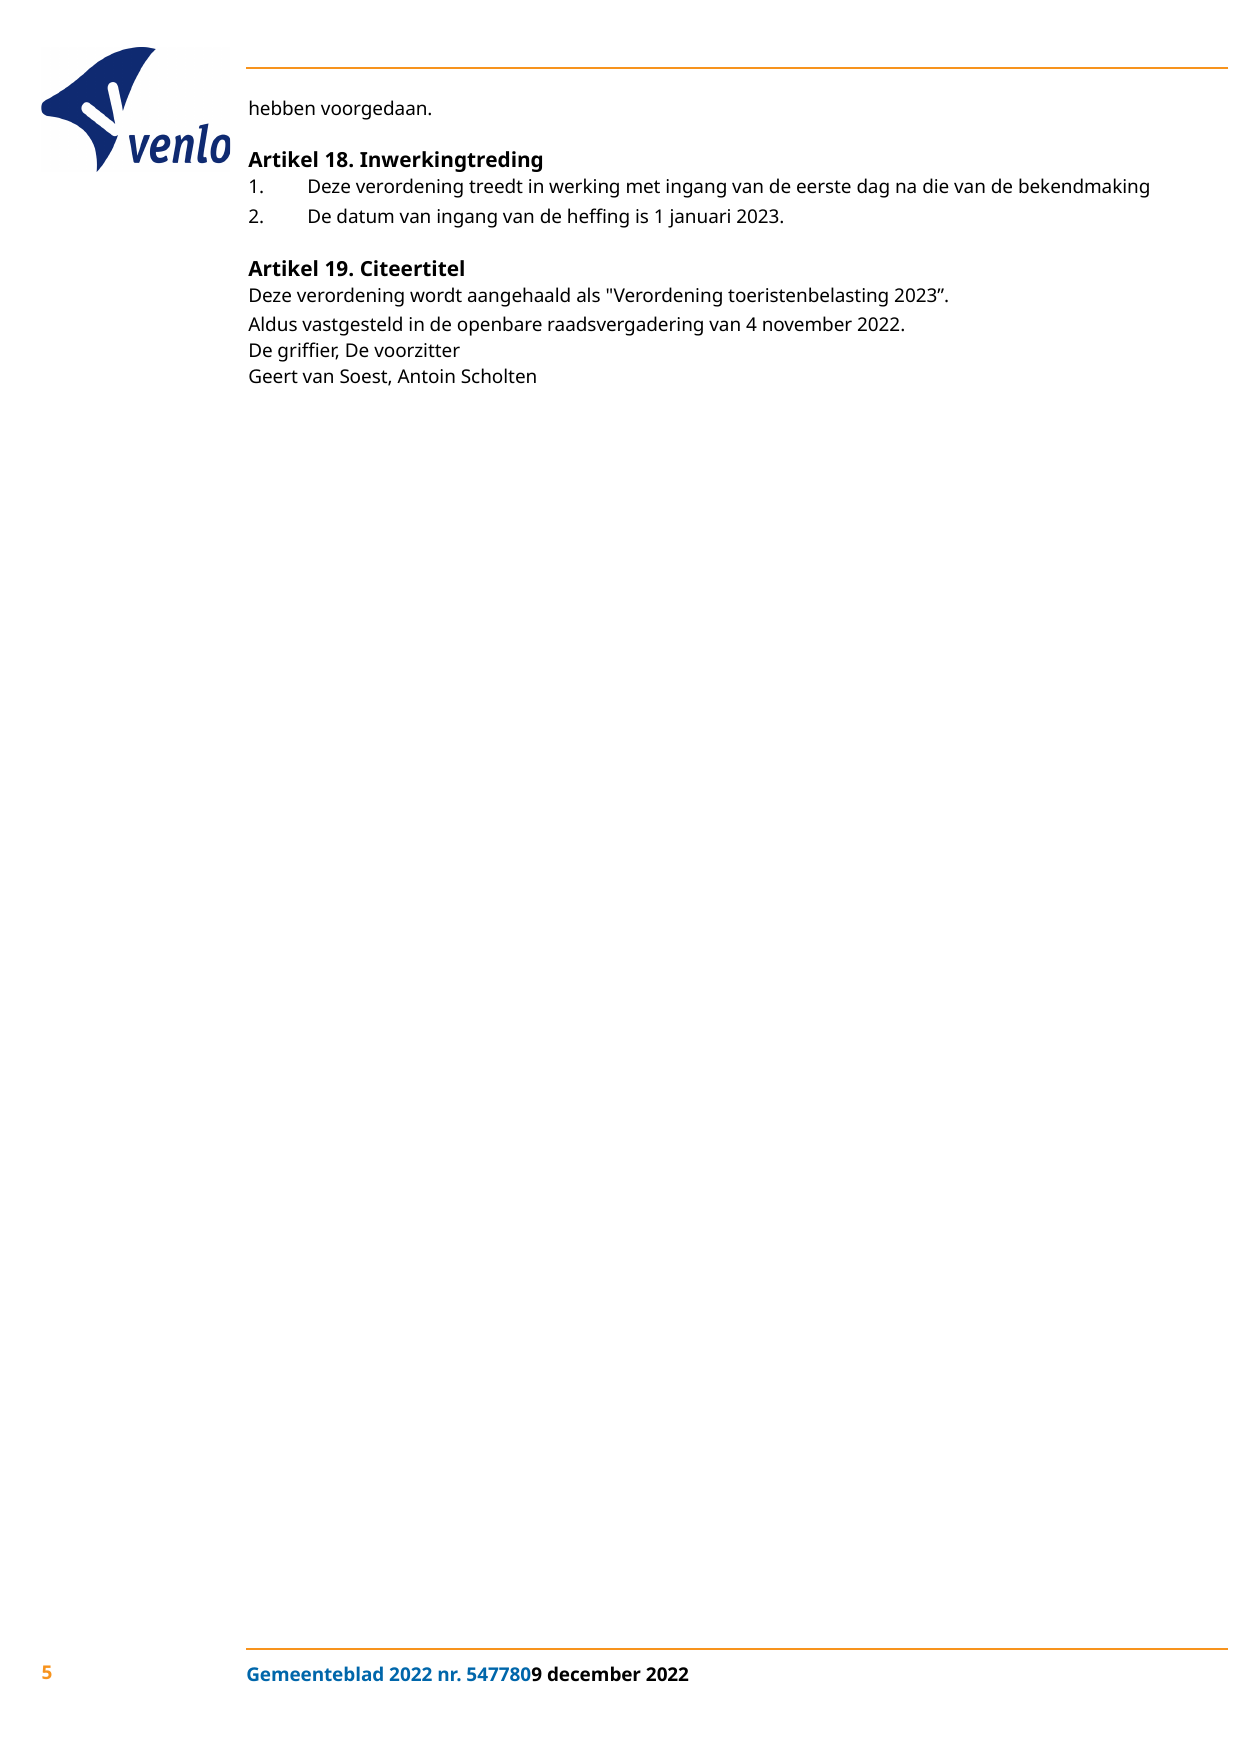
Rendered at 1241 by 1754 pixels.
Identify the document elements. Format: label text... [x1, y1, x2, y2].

text De griffier, De voorzitter [248, 337, 1152, 363]
text Aldus vastgesteld in de openbare raadsvergadering van 4 november 2022. [248, 312, 1152, 337]
text hebben voorgedaan. [248, 95, 1152, 121]
list De datum van ingang van de heffing is 1 januari 2023. [248, 203, 1152, 229]
text Artikel 18. Inwerkingtreding [248, 145, 1152, 174]
text Deze verordening wordt aangehaald als "Verordening toeristenbelasting 2023”. [248, 282, 1152, 308]
text Geert van Soest, Antoin Scholten [248, 363, 1152, 389]
picture [41, 47, 231, 172]
text Artikel 19. Citeertitel [248, 254, 1152, 282]
list Deze verordening treedt in werking met ingang van de eerste dag na die van de bekendmaking [248, 174, 1152, 199]
